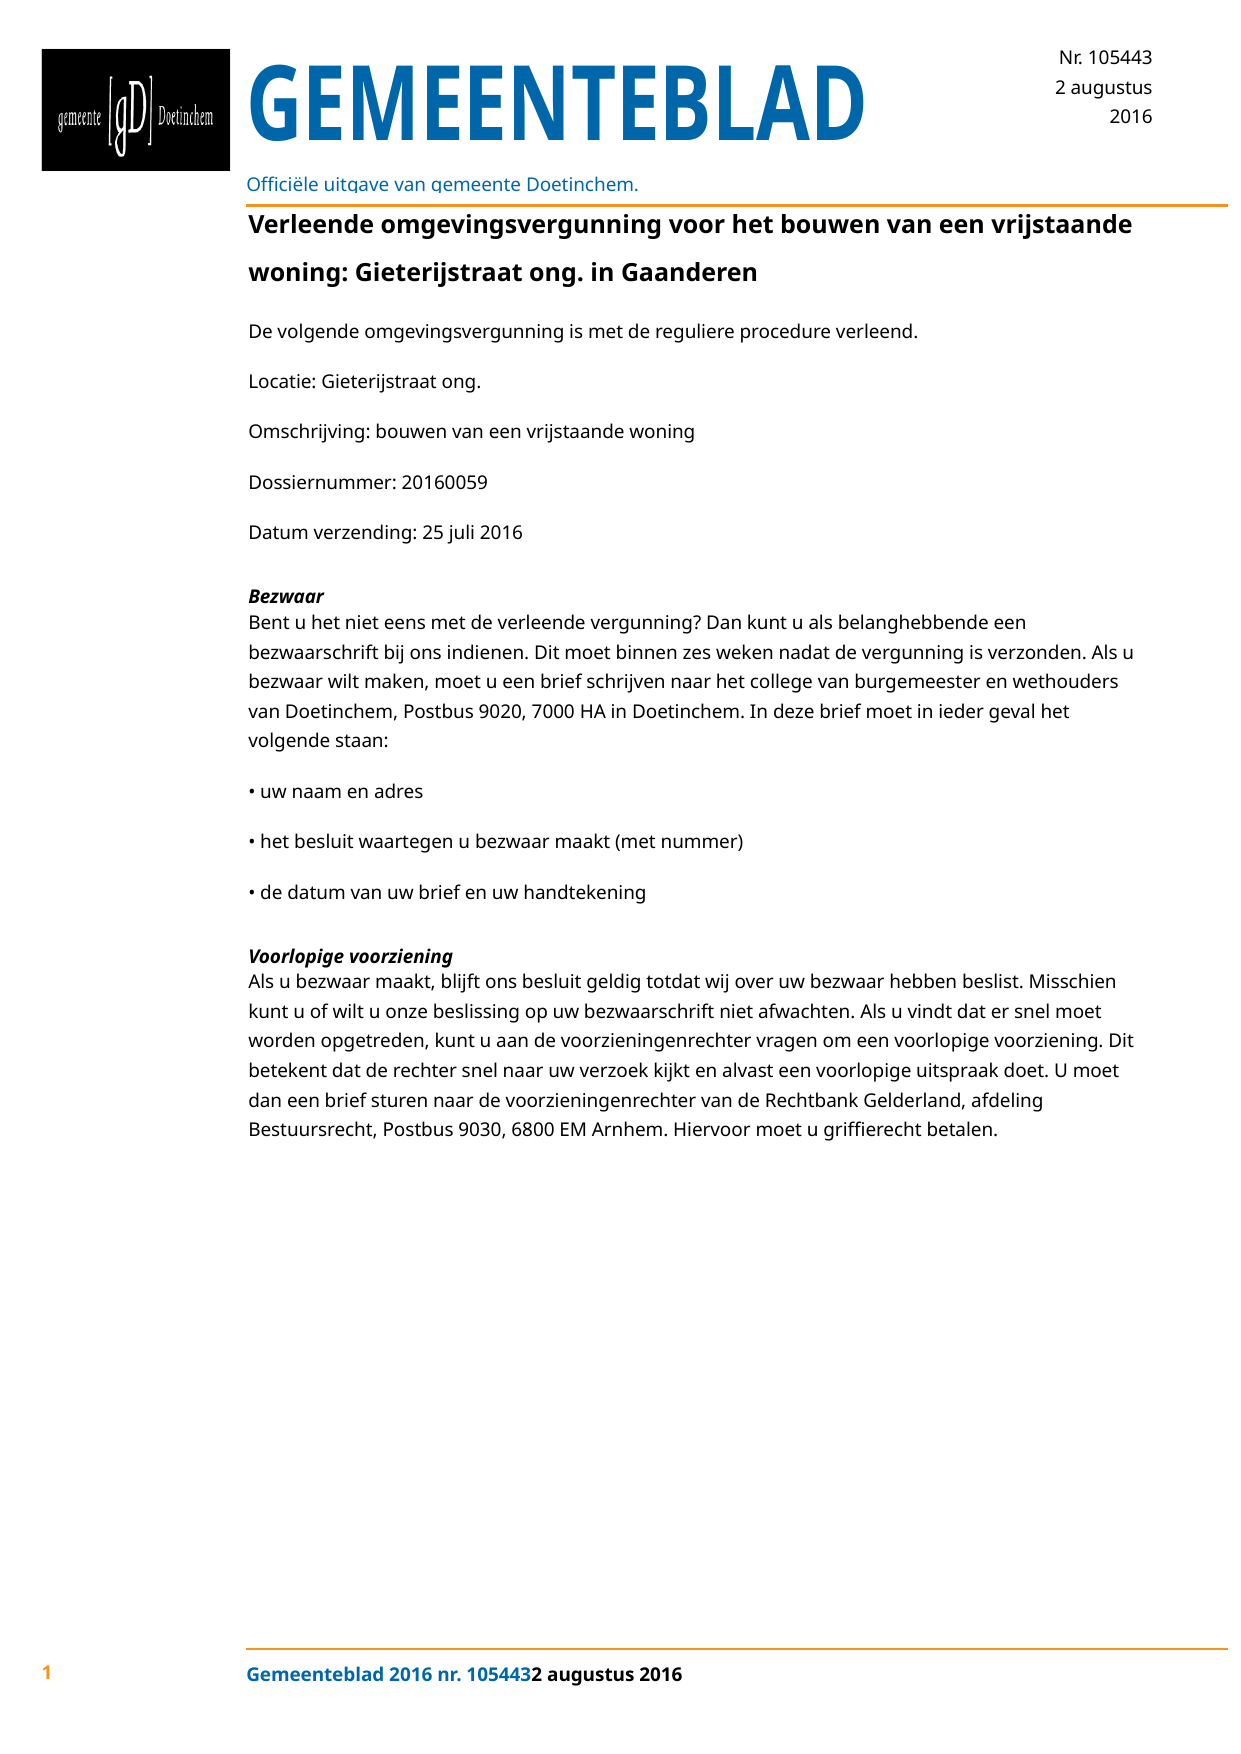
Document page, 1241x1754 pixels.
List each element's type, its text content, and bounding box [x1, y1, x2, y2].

text Locatie: Gieterijstraat ong. [248, 368, 1152, 394]
text Bent u het niet eens met de verleende vergunning? Dan kunt u als belanghebbende een bezwaarschrift bij ons indienen. Dit moet binnen zes weken nadat de vergunning is verzonden. Als u bezwaar wilt maken, moet u een brief schrijven naar het college van burgemeester en wethouders van Doetinchem, Postbus 9020, 7000 HA in Doetinchem. In deze brief moet in ieder geval het volgende staan: [248, 609, 1152, 753]
picture [41, 47, 231, 172]
text Dossiernummer: 20160059 [248, 469, 1152, 495]
text De volgende omgevingsvergunning is met de reguliere procedure verleend. [248, 318, 1152, 344]
text • het besluit waartegen u bezwaar maakt (met nummer) [248, 828, 1152, 854]
text Bezwaar [248, 583, 1152, 609]
text • de datum van uw brief en uw handtekening [248, 879, 1152, 904]
text • uw naam en adres [248, 778, 1152, 804]
text Als u bezwaar maakt, blijft ons besluit geldig totdat wij over uw bezwaar hebben beslist. Misschien kunt u of wilt u onze beslissing op uw bezwaarschrift niet afwachten. Als u vindt dat er snel moet worden opgetreden, kunt u aan de voorzieningenrechter vragen om een voorlopige voorziening. Dit betekent dat de rechter snel naar uw verzoek kijkt en alvast een voorlopige uitspraak doet. U moet dan een brief sturen naar de voorzieningenrechter van de Rechtbank Gelderland, afdeling Bestuursrecht, Postbus 9030, 6800 EM Arnhem. Hiervoor moet u griffierecht betalen. [248, 968, 1152, 1142]
text Omschrijving: bouwen van een vrijstaande woning [248, 419, 1152, 444]
text Datum verzending: 25 juli 2016 [248, 519, 1152, 545]
text Verleende omgevingsvergunning voor het bouwen van een vrijstaande woning: Gieterijstraat ong. in Gaanderen [248, 207, 1152, 288]
text Voorlopige voorziening [248, 943, 1152, 968]
